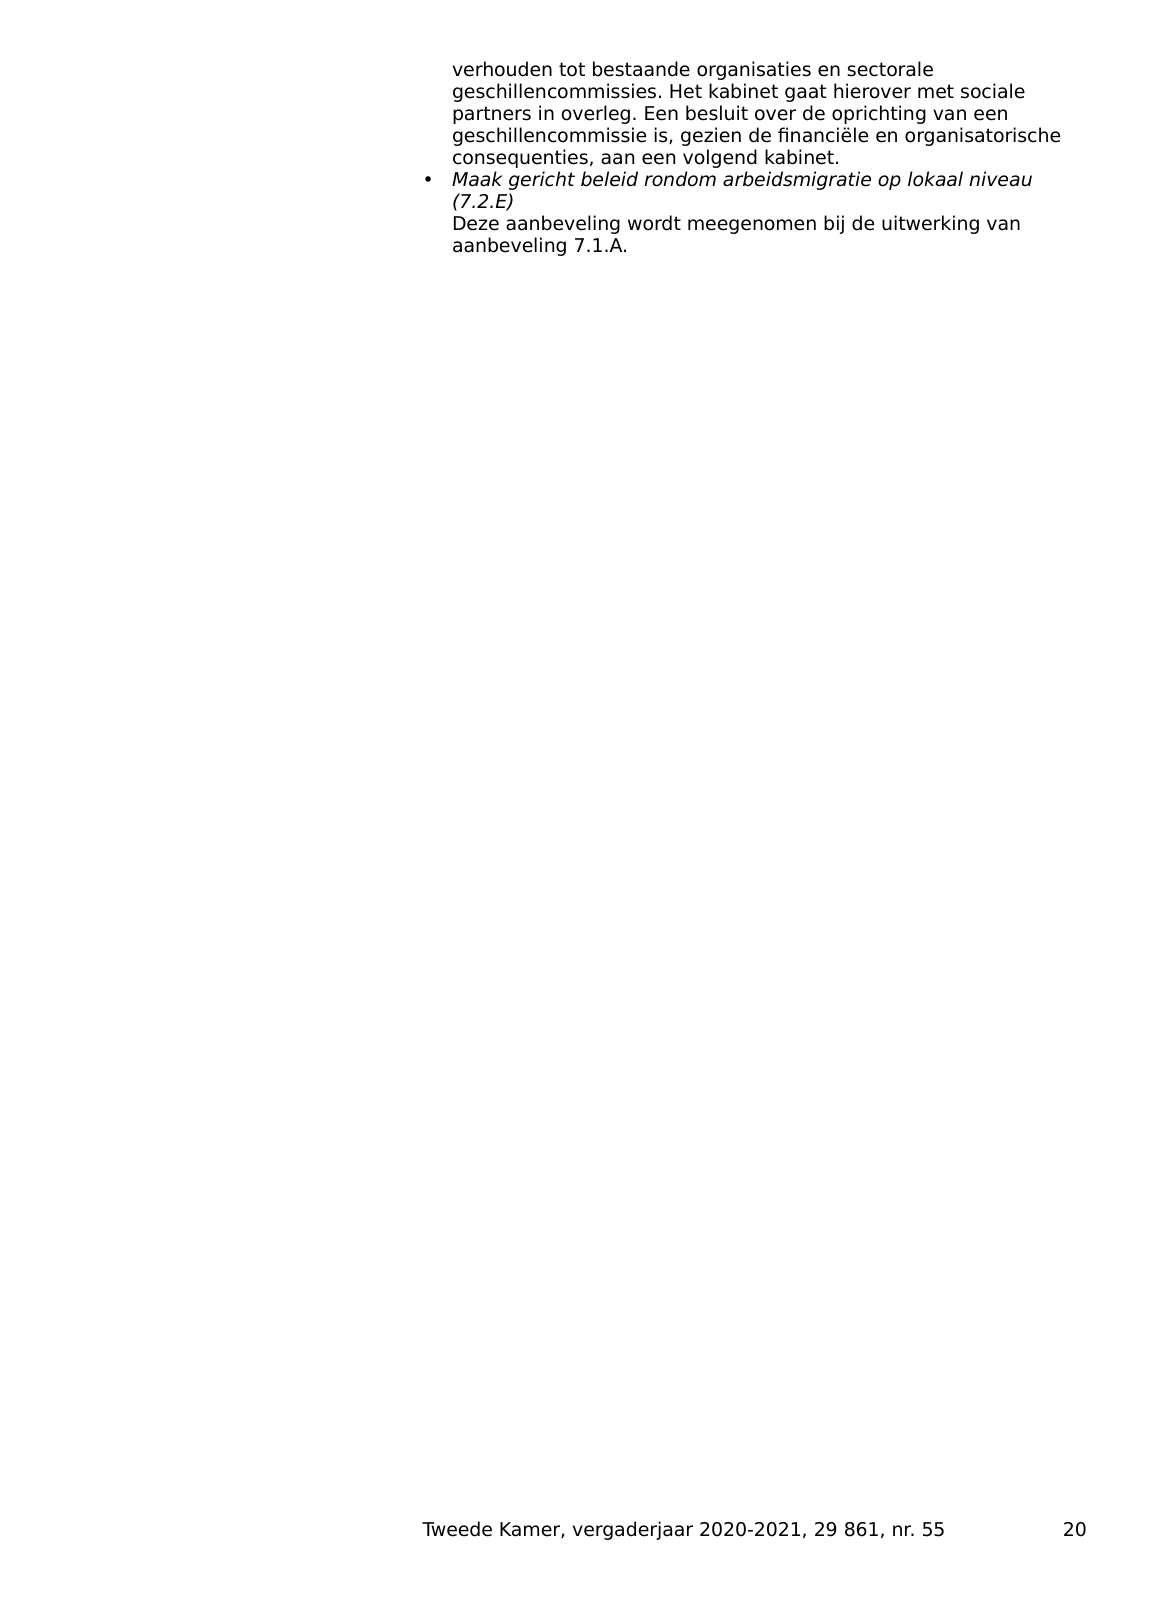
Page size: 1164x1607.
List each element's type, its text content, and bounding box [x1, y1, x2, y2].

text verhouden tot bestaande organisaties en sectorale geschillencommissies. Het kabinet gaat hierover met sociale partners in overleg. Een besluit over de oprichting van een geschillencommissie is, gezien de financiële en organisatorische consequenties, aan een volgend kabinet. [452, 59, 1087, 169]
text • Maak gericht beleid rondom arbeidsmigratie op lokaal niveau (7.2.E) [422, 169, 1087, 213]
text Deze aanbeveling wordt meegenomen bij de uitwerking van aanbeveling 7.1.A. [452, 213, 1087, 257]
